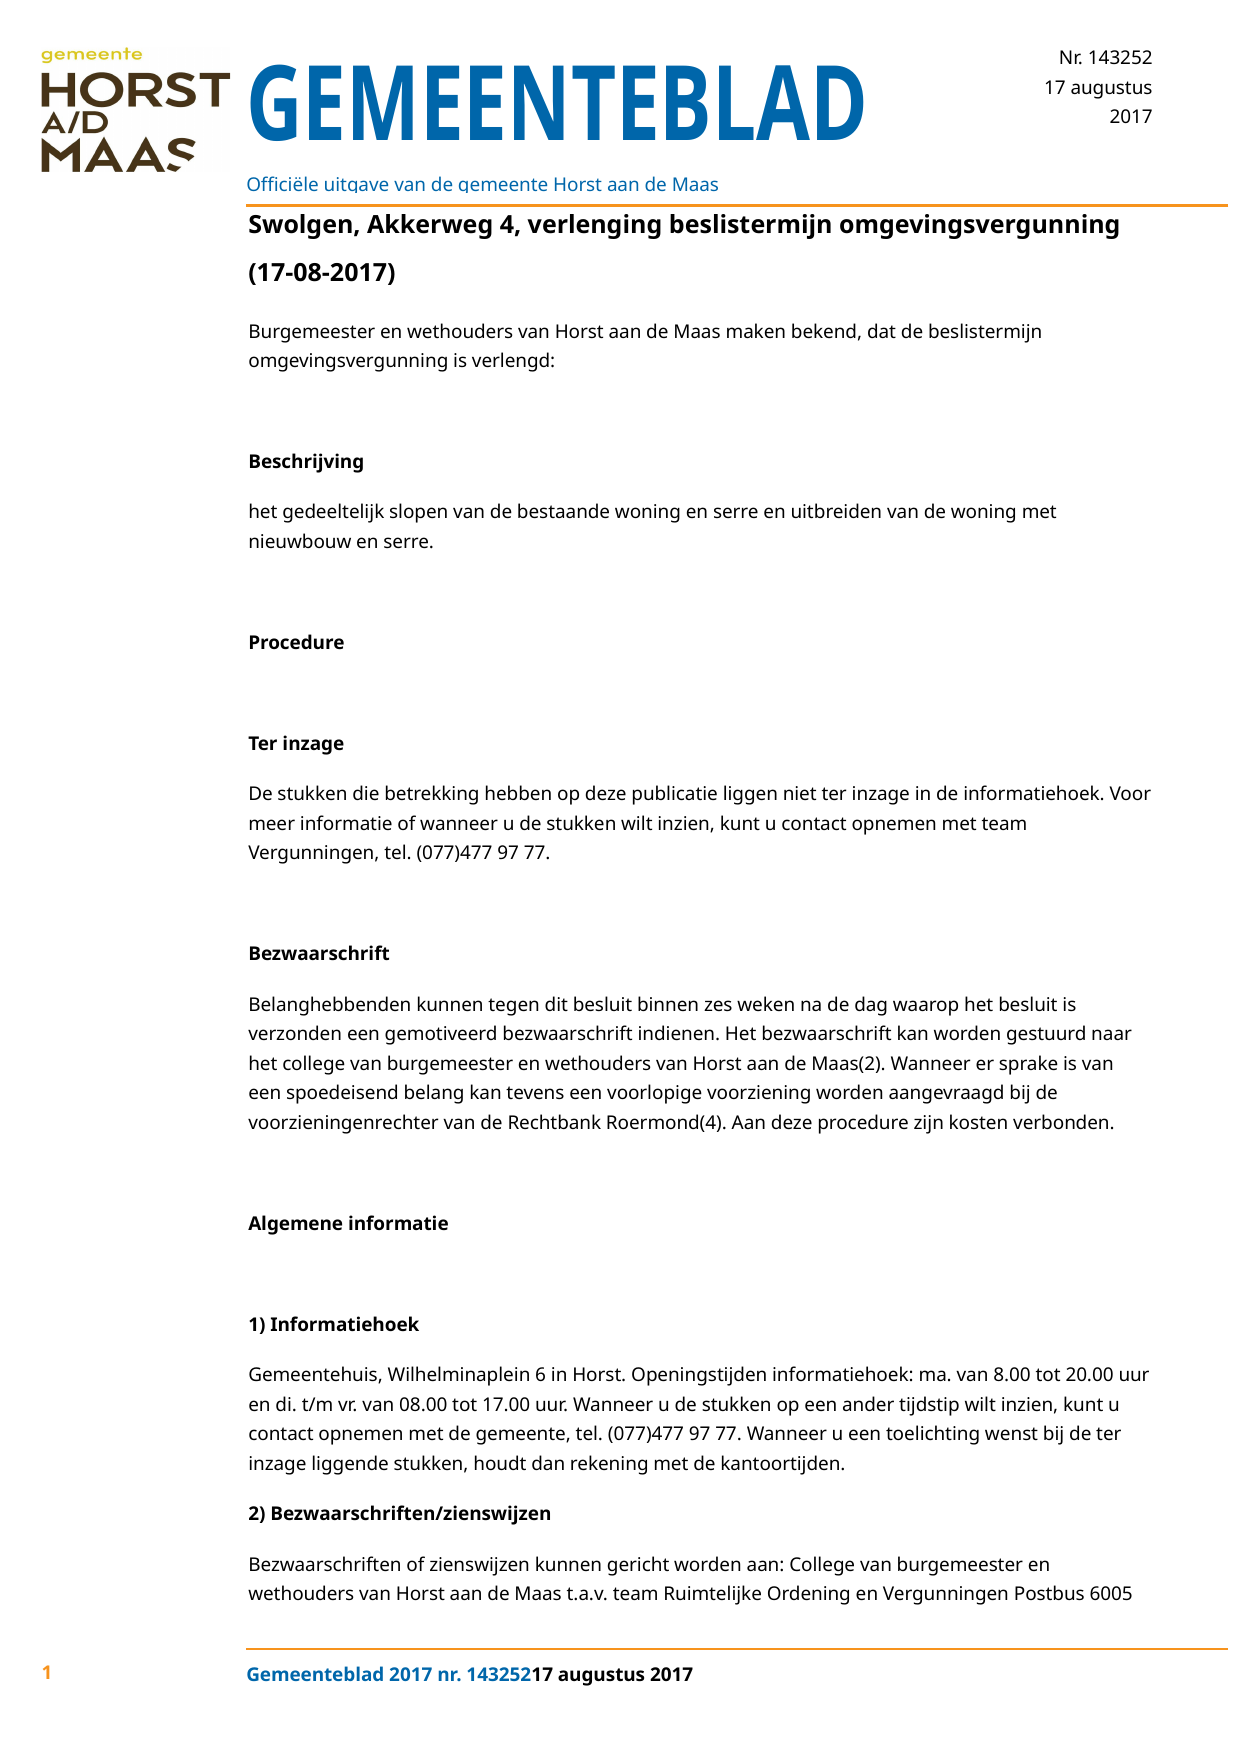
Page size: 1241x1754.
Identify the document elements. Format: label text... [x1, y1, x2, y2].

text Swolgen, Akkerweg 4, verlenging beslistermijn omgevingsvergunning (17-08-2017) [248, 207, 1152, 288]
text Procedure [248, 629, 1152, 655]
text Belanghebbenden kunnen tegen dit besluit binnen zes weken na de dag waarop het besluit is verzonden een gemotiveerd bezwaarschrift indienen. Het bezwaarschrift kan worden gestuurd naar het college van burgemeester en wethouders van Horst aan de Maas(2). Wanneer er sprake is van een spoedeisend belang kan tevens een voorlopige voorziening worden aangevraagd bij de voorzieningenrechter van de Rechtbank Roermond(4). Aan deze procedure zijn kosten verbonden. [248, 991, 1152, 1135]
text Burgemeester en wethouders van Horst aan de Maas maken bekend, dat de beslistermijn omgevingsvergunning is verlengd: [248, 318, 1152, 373]
text 1) Informatiehoek [248, 1311, 1152, 1337]
text De stukken die betrekking hebben op deze publicatie liggen niet ter inzage in de informatiehoek. Voor meer informatie of wanneer u de stukken wilt inzien, kunt u contact opnemen met team Vergunningen, tel. (077)477 97 77. [248, 780, 1152, 865]
text het gedeeltelijk slopen van de bestaande woning en serre en uitbreiden van de woning met nieuwbouw en serre. [248, 499, 1152, 554]
text Ter inzage [248, 730, 1152, 756]
text Gemeentehuis, Wilhelminaplein 6 in Horst. Openingstijden informatiehoek: ma. van 8.00 tot 20.00 uur en di. t/m vr. van 08.00 tot 17.00 uur. Wanneer u de stukken op een ander tijdstip wilt inzien, kunt u contact opnemen met de gemeente, tel. (077)477 97 77. Wanneer u een toelichting wenst bij de ter inzage liggende stukken, houdt dan rekening met de kantoortijden. [248, 1361, 1152, 1476]
text Bezwaarschrift [248, 940, 1152, 966]
picture [41, 47, 231, 172]
text Beschrijving [248, 448, 1152, 474]
text Algemene informatie [248, 1210, 1152, 1236]
text Bezwaarschriften of zienswijzen kunnen gericht worden aan: College van burgemeester en wethouders van Horst aan de Maas t.a.v. team Ruimtelijke Ordening en Vergunningen Postbus 6005 [248, 1551, 1152, 1606]
text 2) Bezwaarschriften/zienswijzen [248, 1500, 1152, 1526]
